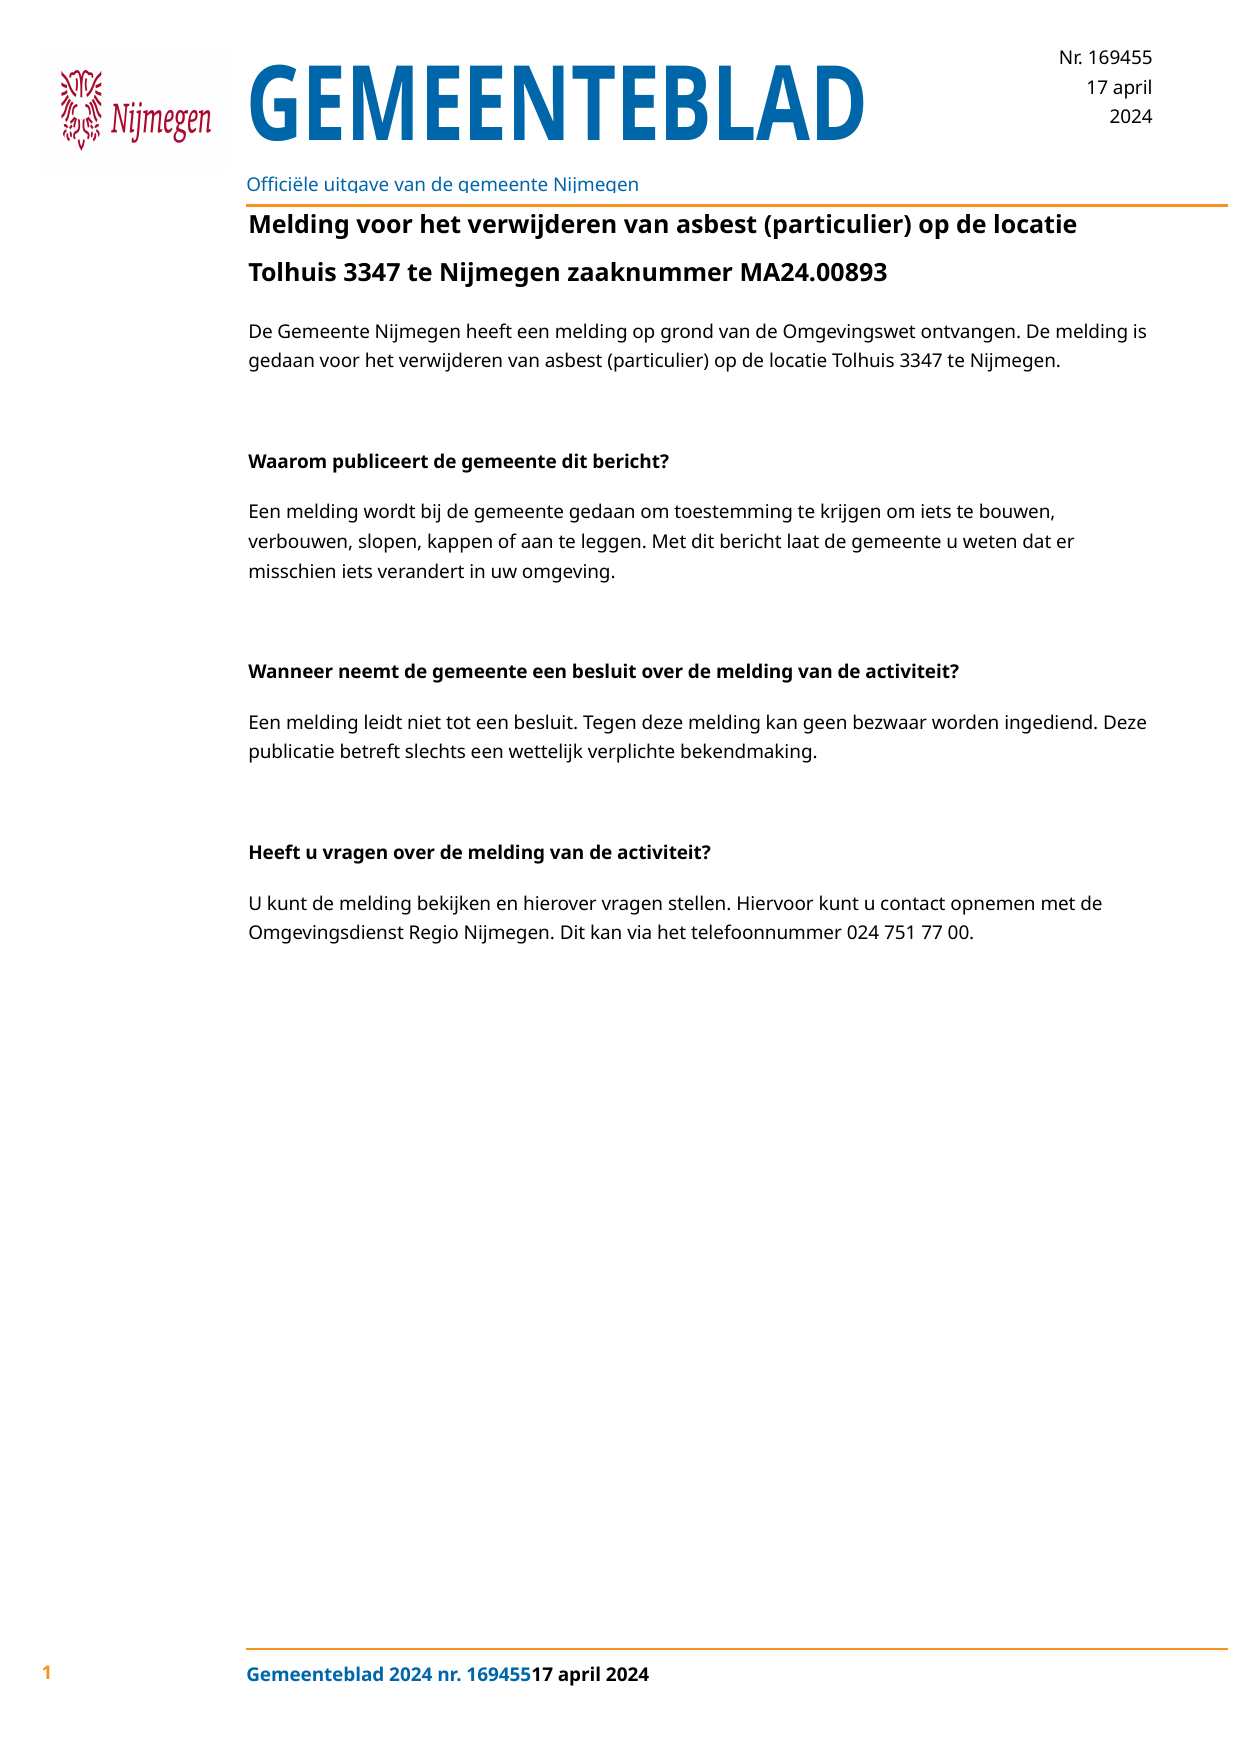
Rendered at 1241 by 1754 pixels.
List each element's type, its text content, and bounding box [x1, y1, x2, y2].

text Melding voor het verwijderen van asbest (particulier) op de locatie Tolhuis 3347 te Nijmegen zaaknummer MA24.00893 [248, 207, 1152, 288]
text U kunt de melding bekijken en hierover vragen stellen. Hiervoor kunt u contact opnemen met de Omgevingsdienst Regio Nijmegen. Dit kan via het telefoonnummer 024 751 77 00. [248, 890, 1152, 945]
picture [41, 47, 231, 172]
text Heeft u vragen over de melding van de activiteit? [248, 839, 1152, 865]
text Een melding leidt niet tot een besluit. Tegen deze melding kan geen bezwaar worden ingediend. Deze publicatie betreft slechts een wettelijk verplichte bekendmaking. [248, 709, 1152, 764]
text Een melding wordt bij de gemeente gedaan om toestemming te krijgen om iets te bouwen, verbouwen, slopen, kappen of aan te leggen. Met dit bericht laat de gemeente u weten dat er misschien iets verandert in uw omgeving. [248, 499, 1152, 584]
text Waarom publiceert de gemeente dit bericht? [248, 448, 1152, 474]
text De Gemeente Nijmegen heeft een melding op grond van de Omgevingswet ontvangen. De melding is gedaan voor het verwijderen van asbest (particulier) op de locatie Tolhuis 3347 te Nijmegen. [248, 318, 1152, 373]
text Wanneer neemt de gemeente een besluit over de melding van de activiteit? [248, 659, 1152, 684]
